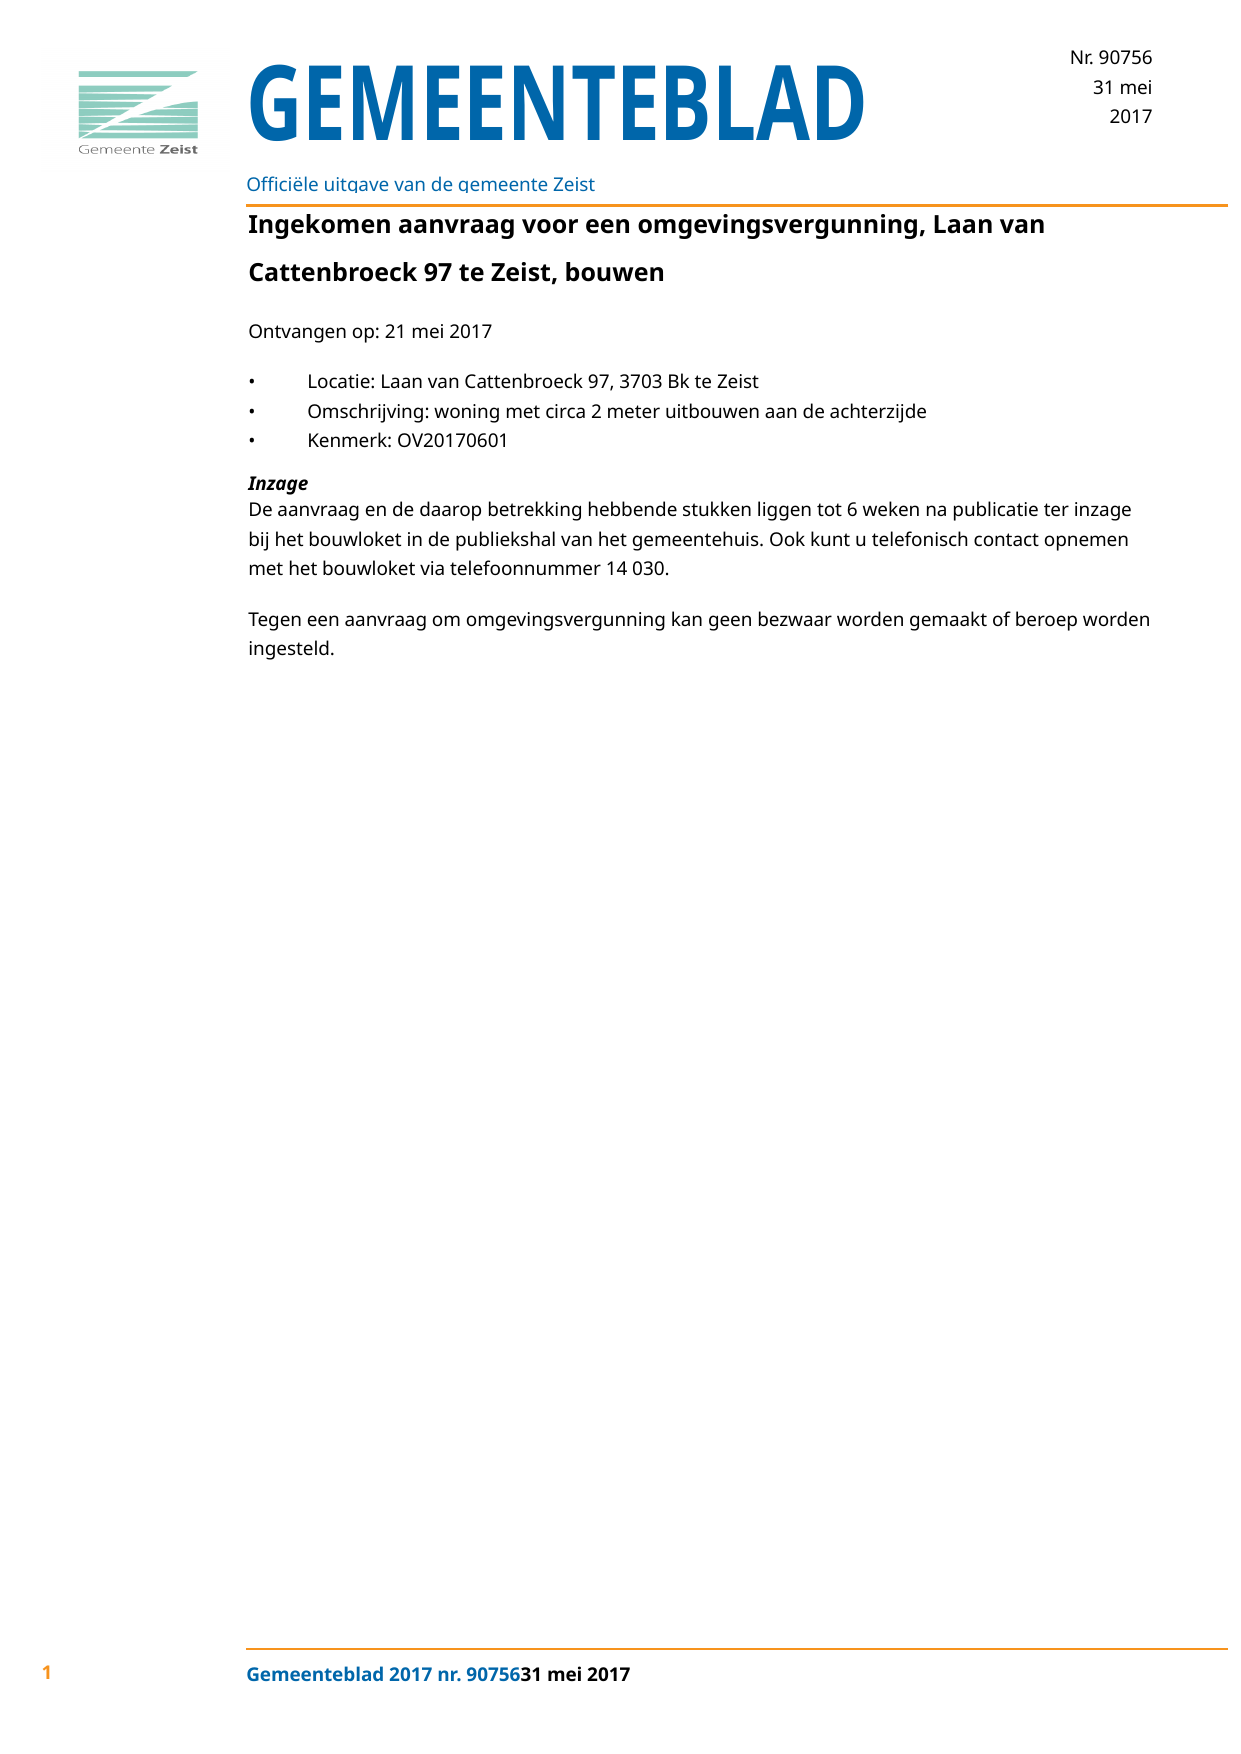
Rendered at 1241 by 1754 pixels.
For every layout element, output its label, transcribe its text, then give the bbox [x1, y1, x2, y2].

text Ingekomen aanvraag voor een omgevingsvergunning, Laan van Cattenbroeck 97 te Zeist, bouwen [248, 207, 1152, 288]
list Omschrijving: woning met circa 2 meter uitbouwen aan de achterzijde [248, 398, 1152, 424]
text Ontvangen op: 21 mei 2017 [248, 318, 1152, 344]
text Tegen een aanvraag om omgevingsvergunning kan geen bezwaar worden gemaakt of beroep worden ingesteld. [248, 606, 1152, 661]
list Locatie: Laan van Cattenbroeck 97, 3703 Bk te Zeist [248, 368, 1152, 394]
text Inzage [248, 471, 1152, 496]
picture [41, 47, 231, 172]
text De aanvraag en de daarop betrekking hebbende stukken liggen tot 6 weken na publicatie ter inzage bij het bouwloket in de publiekshal van het gemeentehuis. Ook kunt u telefonisch contact opnemen met het bouwloket via telefoonnummer 14 030. [248, 496, 1152, 581]
list Kenmerk: OV20170601 [248, 427, 1152, 453]
